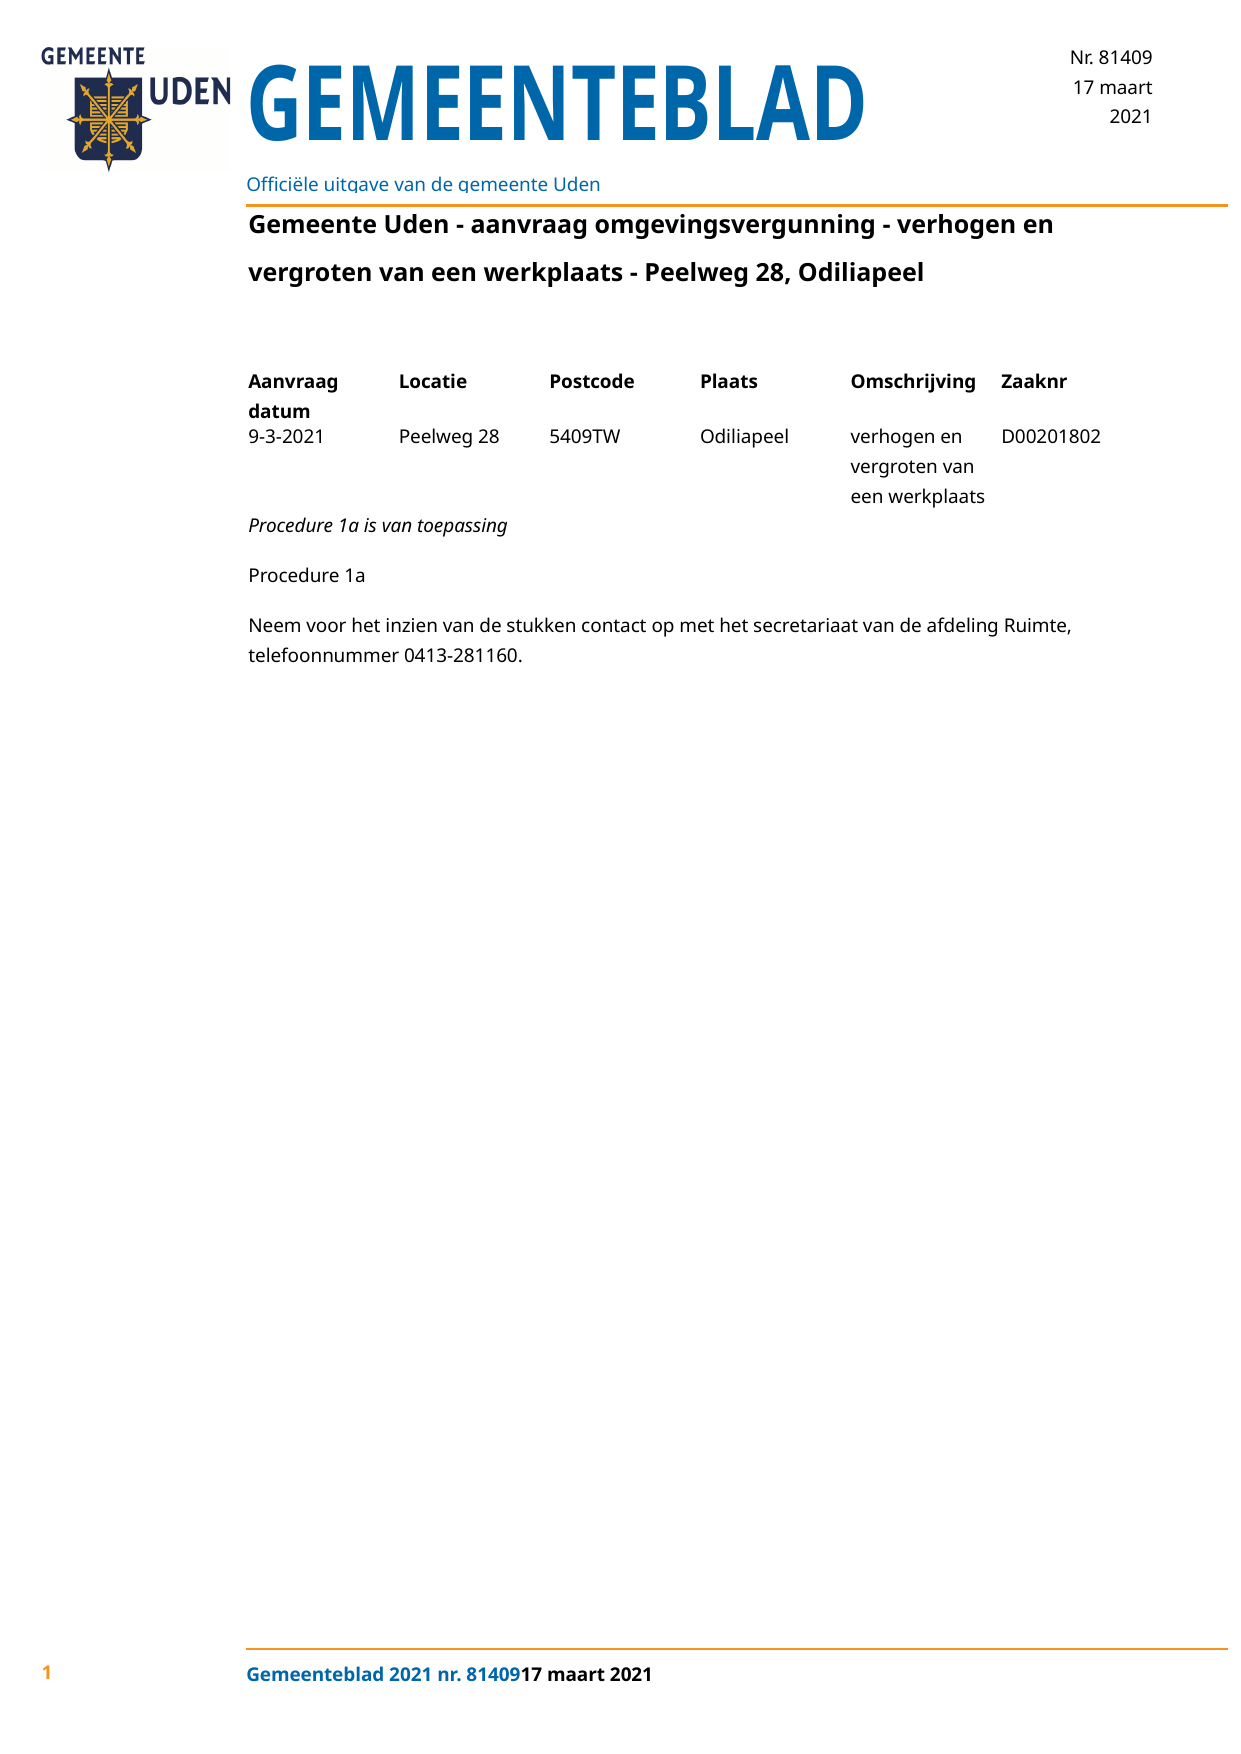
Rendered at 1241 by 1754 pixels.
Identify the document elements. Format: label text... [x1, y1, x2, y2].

table_cell 9-3-2021 [248, 424, 398, 509]
table_cell Peelweg 28 [399, 424, 549, 509]
text Procedure 1a [248, 562, 1152, 588]
text Gemeente Uden - aanvraag omgevingsvergunning - verhogen en vergroten van een werkplaats - Peelweg 28, Odiliapeel [248, 207, 1152, 288]
table_header Postcode [549, 369, 700, 424]
table_header Omschrijving [850, 369, 1001, 424]
table_header Zaaknr [1001, 369, 1152, 424]
table_cell Odiliapeel [700, 424, 850, 509]
table_header Locatie [399, 369, 549, 424]
table_cell verhogen en vergroten van een werkplaats [850, 424, 1001, 509]
table_header Plaats [700, 369, 850, 424]
text Procedure 1a is van toepassing [248, 512, 1152, 538]
table_cell D00201802 [1001, 424, 1152, 509]
table_header Aanvraag datum [248, 369, 398, 424]
text Neem voor het inzien van de stukken contact op met het secretariaat van de afdeling Ruimte, telefoonnummer 0413-281160. [248, 613, 1152, 668]
table_cell 5409TW [549, 424, 700, 509]
picture [41, 47, 231, 172]
